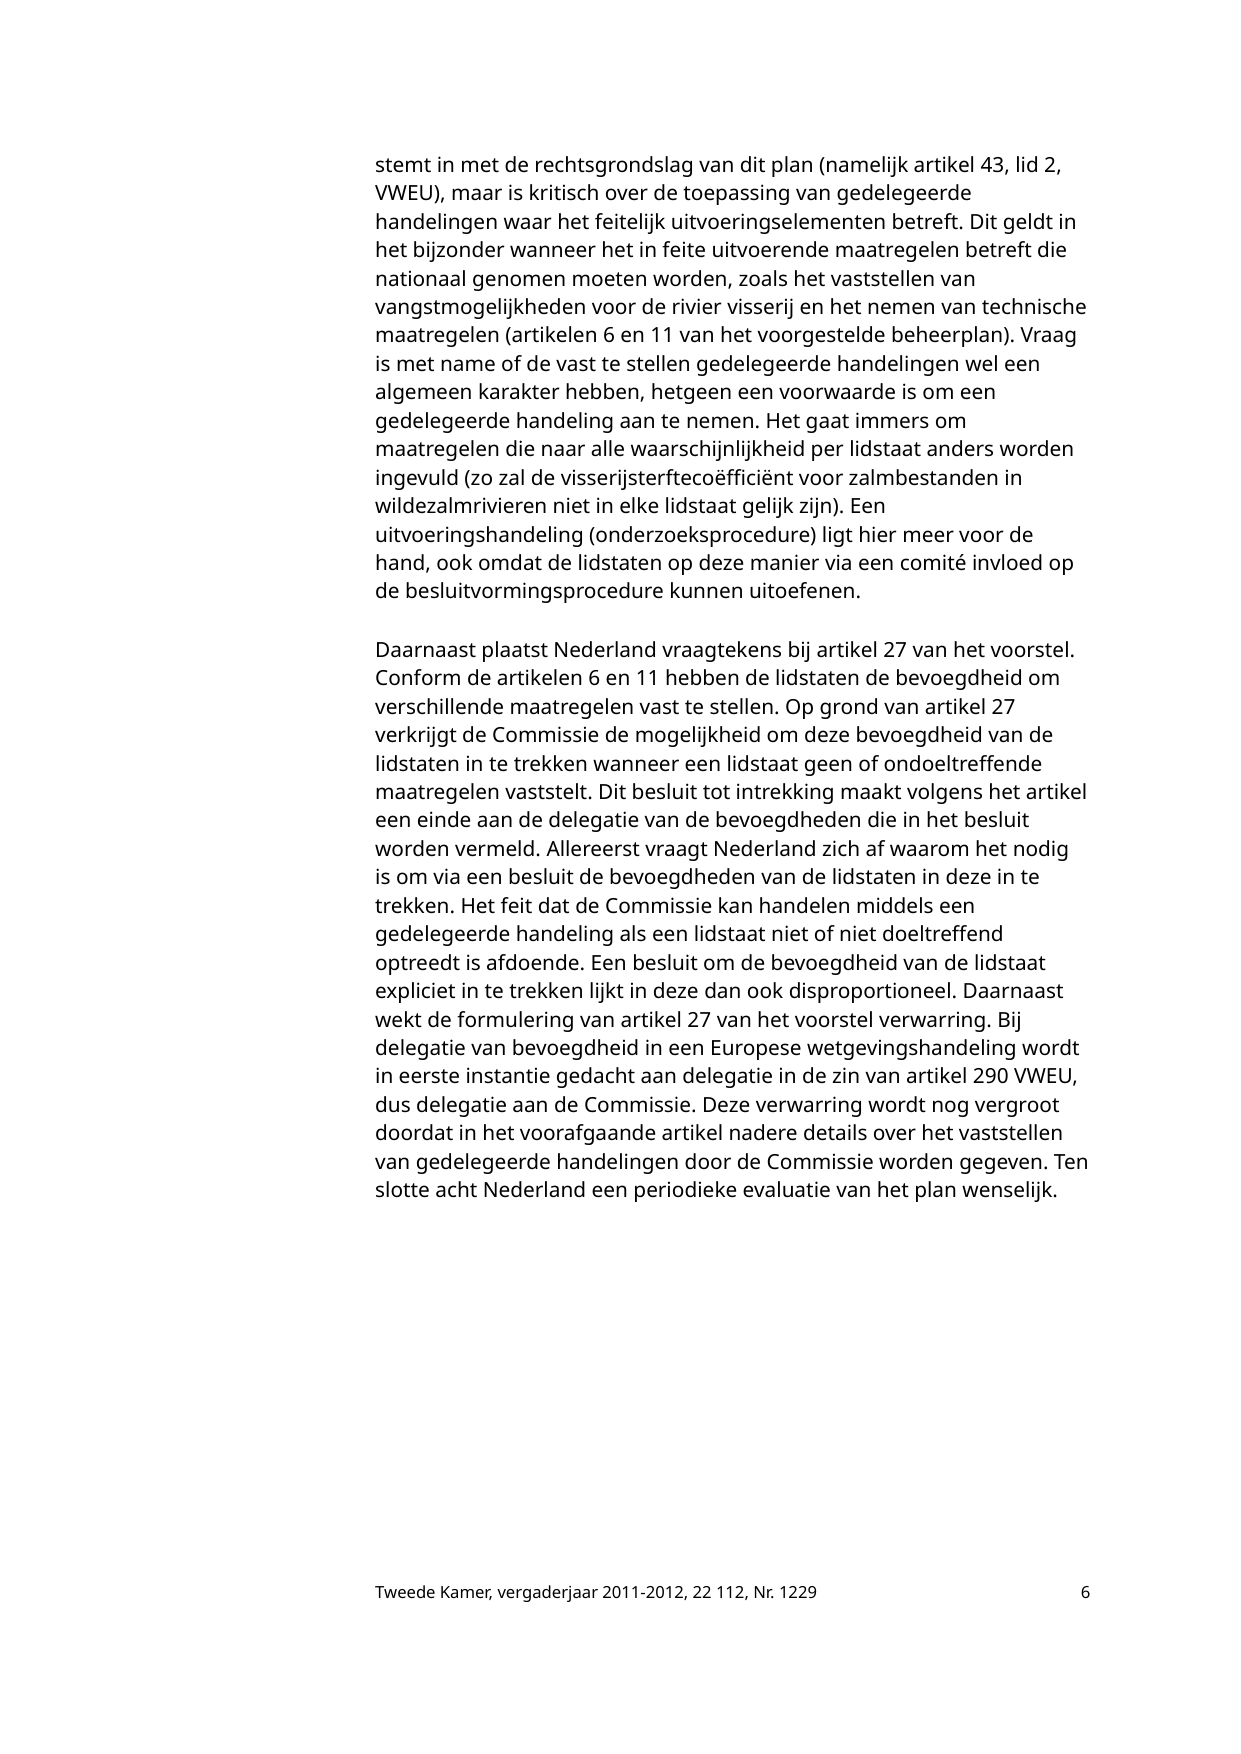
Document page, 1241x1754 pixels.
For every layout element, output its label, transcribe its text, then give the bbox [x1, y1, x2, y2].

text Daarnaast plaatst Nederland vraagtekens bij artikel 27 van het voorstel. Conform de artikelen 6 en 11 hebben de lidstaten de bevoegdheid om verschillende maatregelen vast te stellen. Op grond van artikel 27 verkrijgt de Commissie de mogelijkheid om deze bevoegdheid van de lidstaten in te trekken wanneer een lidstaat geen of ondoeltreffende maatregelen vaststelt. Dit besluit tot intrekking maakt volgens het artikel een einde aan de delegatie van de bevoegdheden die in het besluit worden vermeld. Allereerst vraagt Nederland zich af waarom het nodig is om via een besluit de bevoegdheden van de lidstaten in deze in te trekken. Het feit dat de Commissie kan handelen middels een gedelegeerde handeling als een lidstaat niet of niet doeltreffend optreedt is afdoende. Een besluit om de bevoegdheid van de lidstaat expliciet in te trekken lijkt in deze dan ook disproportioneel. Daarnaast wekt de formulering van artikel 27 van het voorstel verwarring. Bij delegatie van bevoegdheid in een Europese wetgevingshandeling wordt in eerste instantie gedacht aan delegatie in de zin van artikel 290 VWEU, dus delegatie aan de Commissie. Deze verwarring wordt nog vergroot doordat in het voorafgaande artikel nadere details over het vaststellen van gedelegeerde handelingen door de Commissie worden gegeven. Ten slotte acht Nederland een periodieke evaluatie van het plan wenselijk. [375, 635, 1090, 1204]
text stemt in met de rechtsgrondslag van dit plan (namelijk artikel 43, lid 2, VWEU), maar is kritisch over de toepassing van gedelegeerde handelingen waar het feitelijk uitvoeringselementen betreft. Dit geldt in het bijzonder wanneer het in feite uitvoerende maatregelen betreft die nationaal genomen moeten worden, zoals het vaststellen van vangstmogelijkheden voor de rivier visserij en het nemen van technische maatregelen (artikelen 6 en 11 van het voorgestelde beheerplan). Vraag is met name of de vast te stellen gedelegeerde handelingen wel een algemeen karakter hebben, hetgeen een voorwaarde is om een gedelegeerde handeling aan te nemen. Het gaat immers om maatregelen die naar alle waarschijnlijkheid per lidstaat anders worden ingevuld (zo zal de visserijsterftecoëfficiënt voor zalmbestanden in wildezalmrivieren niet in elke lidstaat gelijk zijn). Een uitvoeringshandeling (onderzoeksprocedure) ligt hier meer voor de hand, ook omdat de lidstaten op deze manier via een comité invloed op de besluitvormingsprocedure kunnen uitoefenen. [375, 150, 1090, 605]
